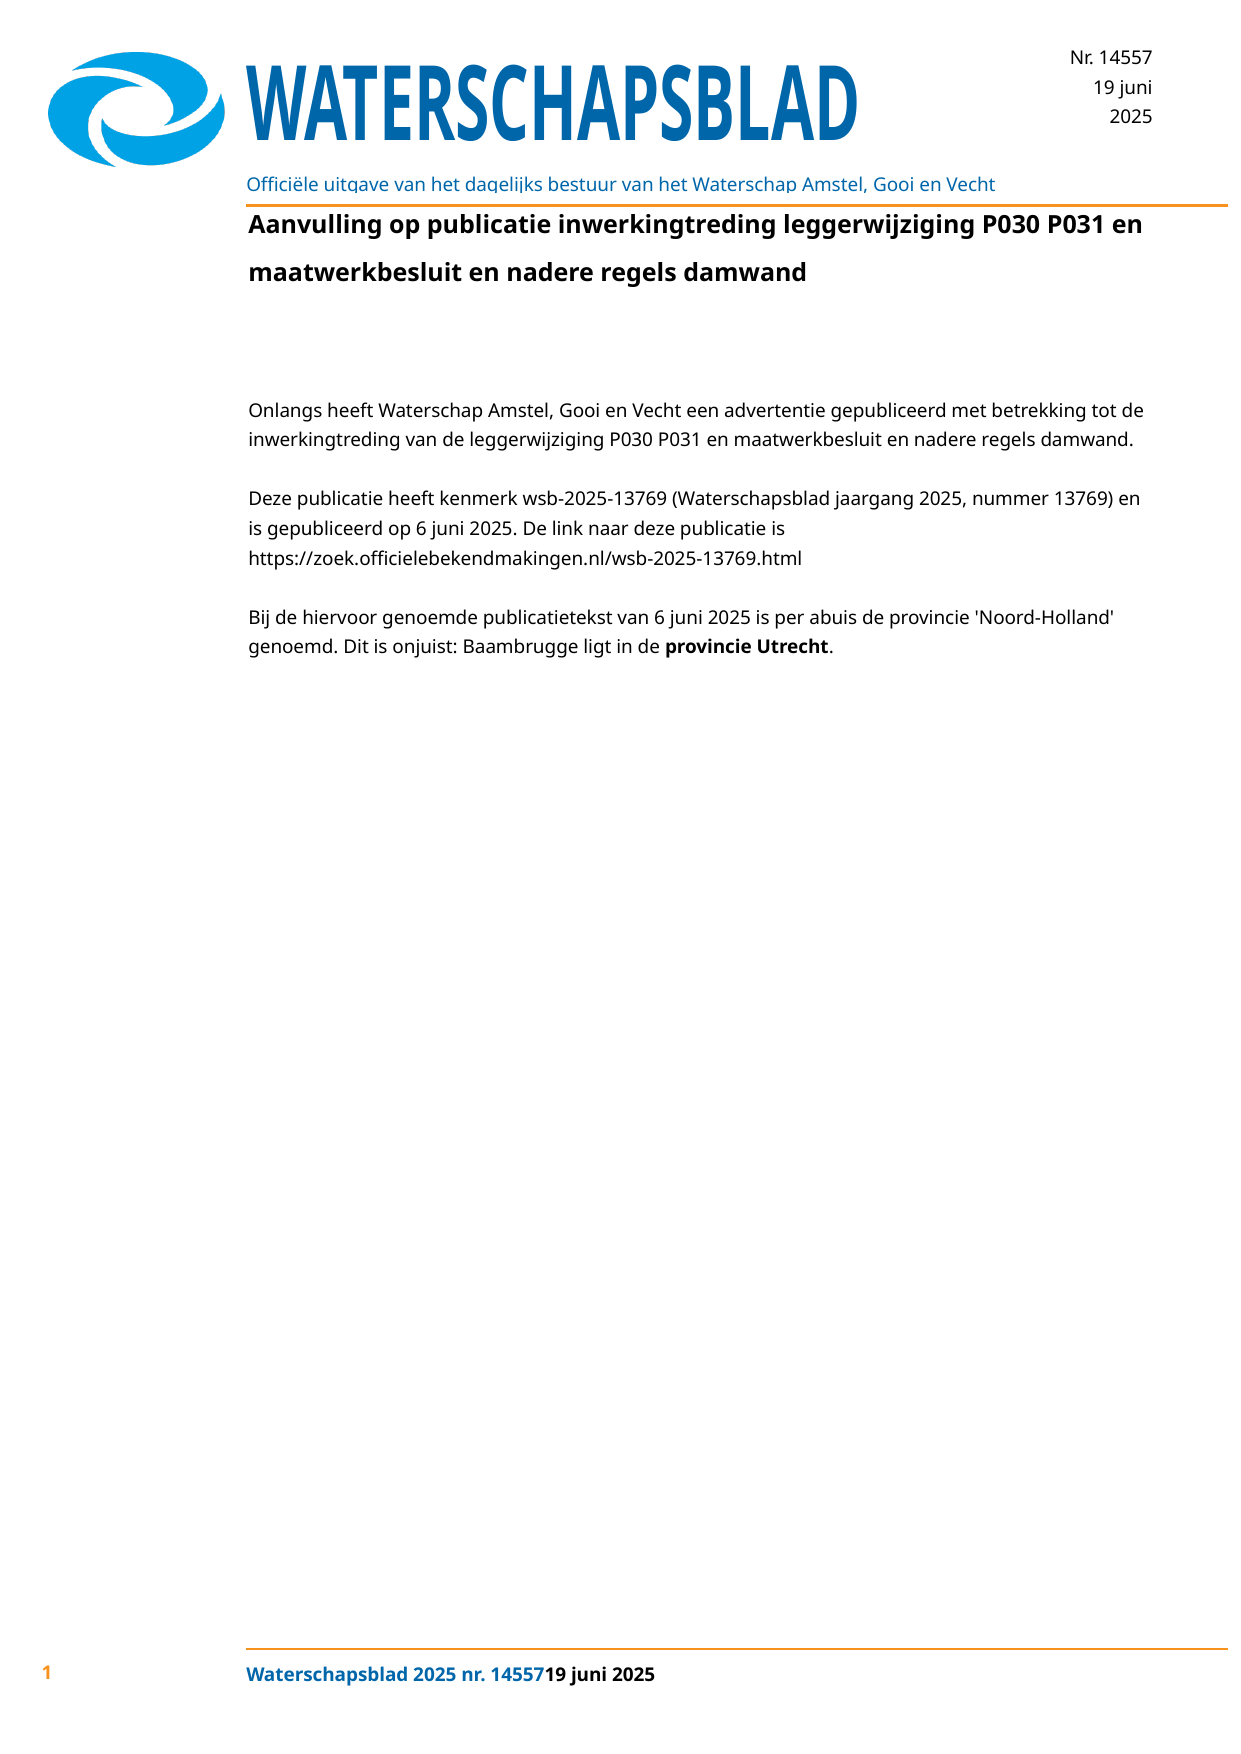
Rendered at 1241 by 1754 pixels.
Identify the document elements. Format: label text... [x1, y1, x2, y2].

text Aanvulling op publicatie inwerkingtreding leggerwijziging P030 P031 en maatwerkbesluit en nadere regels damwand [248, 207, 1152, 288]
text Bij de hiervoor genoemde publicatietekst van 6 juni 2025 is per abuis de provincie 'Noord-Holland' genoemd. Dit is onjuist: Baambrugge ligt in de provincie Utrecht. [248, 604, 1152, 659]
picture [41, 47, 231, 172]
text Onlangs heeft Waterschap Amstel, Gooi en Vecht een advertentie gepubliceerd met betrekking tot de inwerkingtreding van de leggerwijziging P030 P031 en maatwerkbesluit en nadere regels damwand. [248, 397, 1152, 452]
text Deze publicatie heeft kenmerk wsb-2025-13769 (Waterschapsblad jaargang 2025, nummer 13769) en is gepubliceerd op 6 juni 2025. De link naar deze publicatie is https://zoek.officielebekendmakingen.nl/wsb-2025-13769.html [248, 486, 1152, 570]
